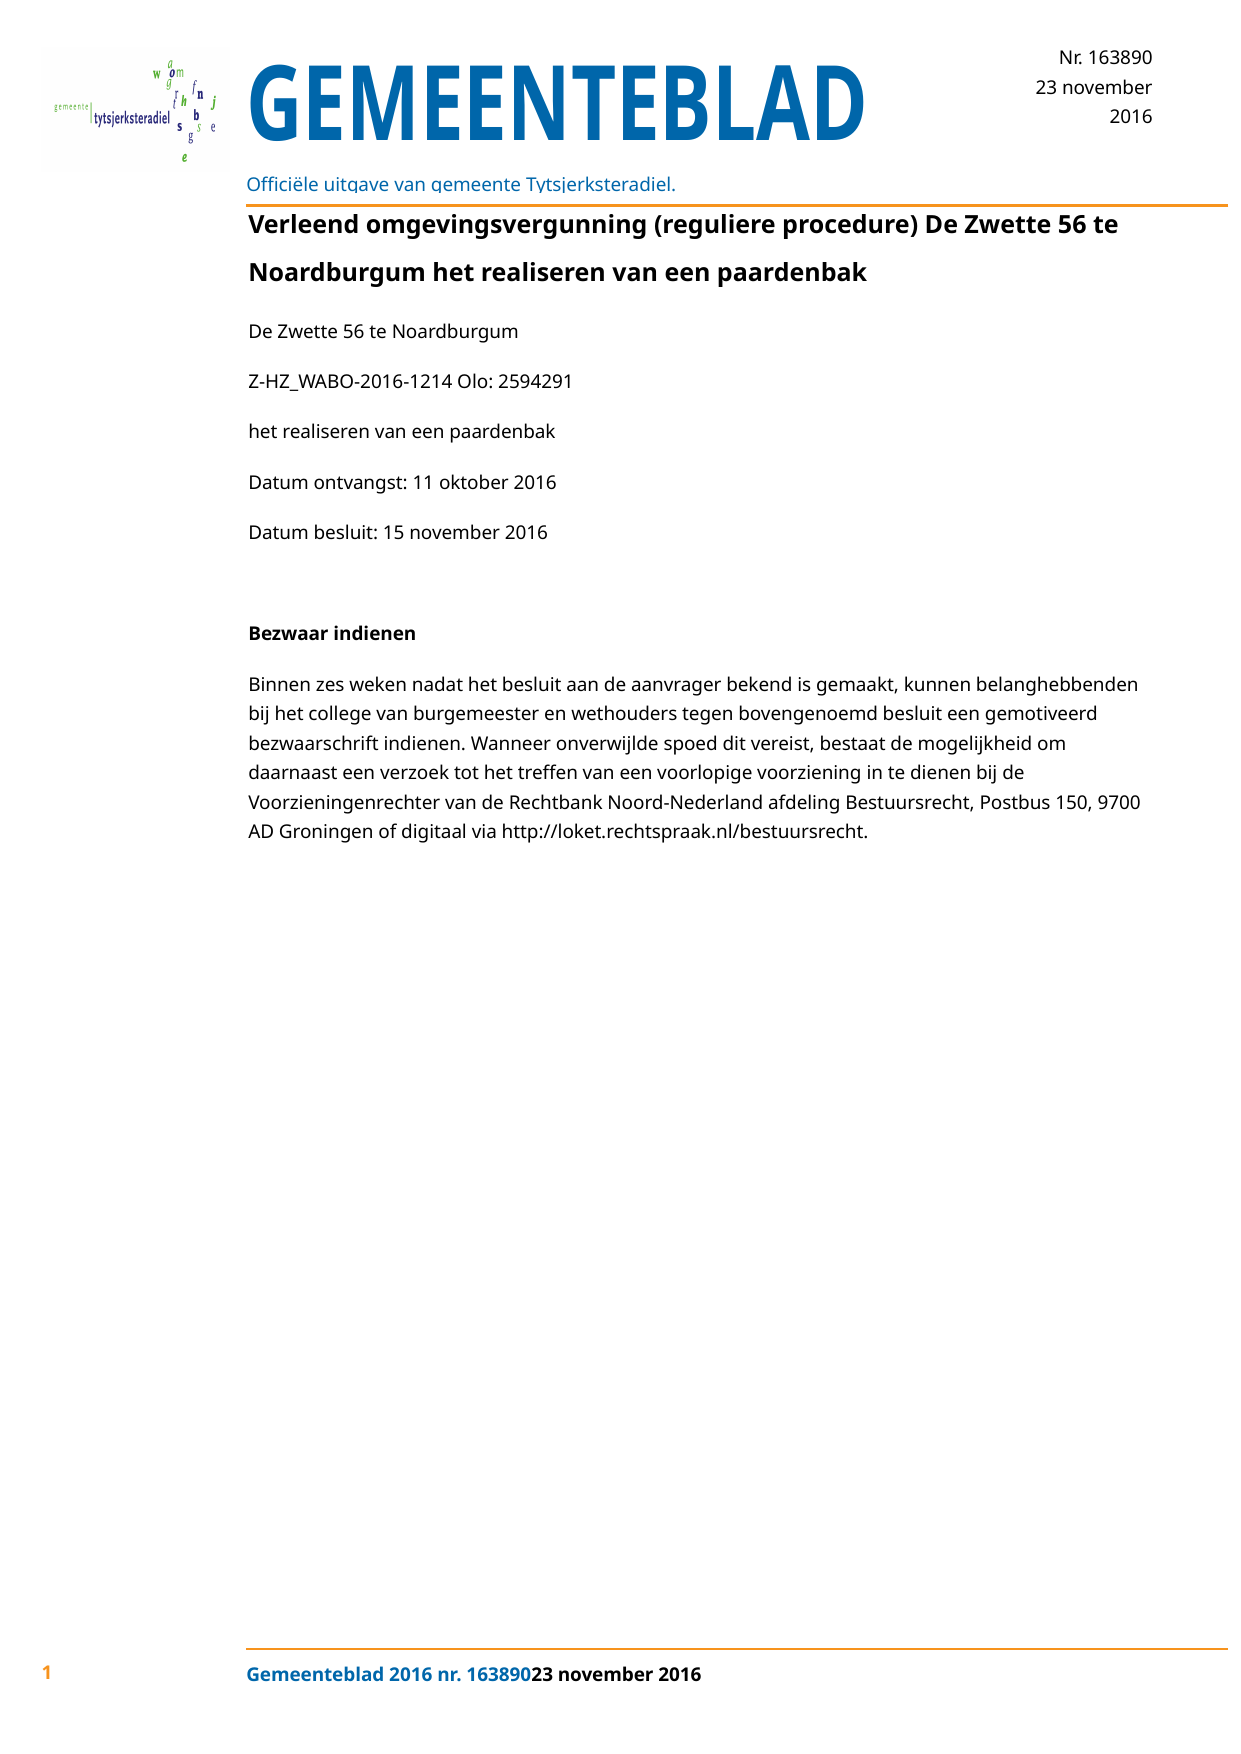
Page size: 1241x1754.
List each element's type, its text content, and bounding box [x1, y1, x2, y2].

text het realiseren van een paardenbak [248, 419, 1152, 444]
text Datum besluit: 15 november 2016 [248, 519, 1152, 545]
text Z-HZ_WABO-2016-1214 Olo: 2594291 [248, 368, 1152, 394]
text Datum ontvangst: 11 oktober 2016 [248, 469, 1152, 495]
text Bezwaar indienen [248, 620, 1152, 646]
text De Zwette 56 te Noardburgum [248, 318, 1152, 344]
text Verleend omgevingsvergunning (reguliere procedure) De Zwette 56 te Noardburgum het realiseren van een paardenbak [248, 207, 1152, 288]
text Binnen zes weken nadat het besluit aan de aanvrager bekend is gemaakt, kunnen belanghebbenden bij het college van burgemeester en wethouders tegen bovengenoemd besluit een gemotiveerd bezwaarschrift indienen. Wanneer onverwijlde spoed dit vereist, bestaat de mogelijkheid om daarnaast een verzoek tot het treffen van een voorlopige voorziening in te dienen bij de Voorzieningenrechter van de Rechtbank Noord-Nederland afdeling Bestuursrecht, Postbus 150, 9700 AD Groningen of digitaal via http://loket.rechtspraak.nl/bestuursrecht. [248, 671, 1152, 844]
picture [41, 47, 231, 172]
